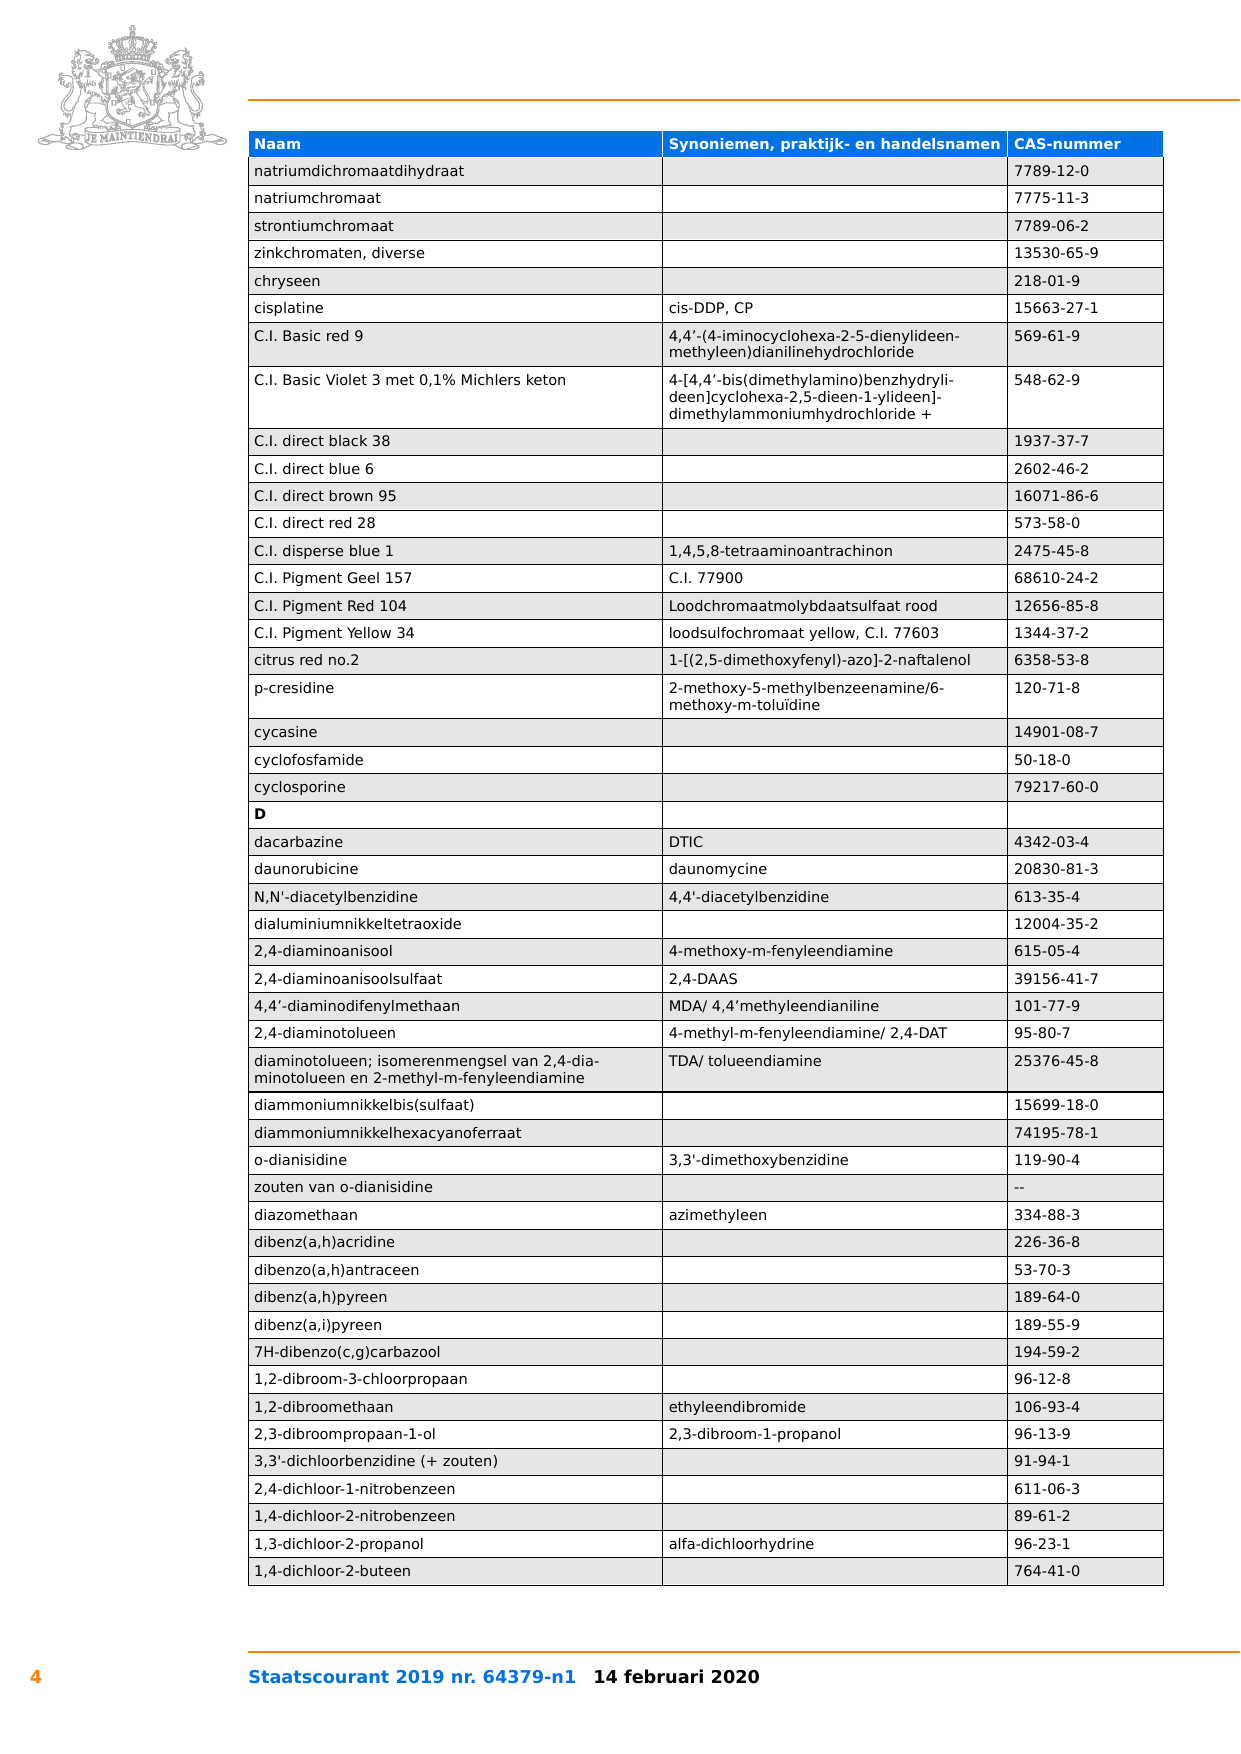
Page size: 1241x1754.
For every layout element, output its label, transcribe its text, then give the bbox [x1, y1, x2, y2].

table_cell strontiumchromaat [249, 213, 662, 239]
table_cell [663, 1257, 1007, 1283]
table_cell 12004-35-2 [1008, 911, 1163, 937]
table_cell dialuminiumnikkeltetraoxide [249, 911, 662, 937]
table_cell MDA/ 4,4’methyleendianiline [663, 993, 1007, 1020]
table_cell diammoniumnikkelbis(sulfaat) [249, 1093, 662, 1119]
table_cell 7789-12-0 [1008, 158, 1163, 185]
table_cell 548-62-9 [1008, 367, 1163, 427]
table_cell zinkchromaten, diverse [249, 241, 662, 267]
table_cell 1,3-dichloor-2-propanol [249, 1531, 662, 1557]
table_cell [663, 1449, 1007, 1475]
table_cell C.I. direct brown 95 [249, 483, 662, 509]
table_cell 194-59-2 [1008, 1339, 1163, 1365]
table_cell [663, 1312, 1007, 1338]
table_cell 96-23-1 [1008, 1531, 1163, 1557]
table_cell 226-36-8 [1008, 1230, 1163, 1256]
table_header Synoniemen, praktijk- en handelsnamen [663, 131, 1007, 157]
table_header Naam [249, 131, 662, 157]
table_cell 573-58-0 [1008, 511, 1163, 537]
table_cell [663, 802, 1007, 828]
table_cell 120-71-8 [1008, 675, 1163, 718]
table_cell 2,3-dibroompropaan-1-ol [249, 1421, 662, 1448]
table_cell 39156-41-7 [1008, 966, 1163, 992]
table_cell C.I. direct red 28 [249, 511, 662, 537]
table_cell daunorubicine [249, 856, 662, 883]
table_cell C.I. direct blue 6 [249, 456, 662, 482]
table_cell C.I. Pigment Red 104 [249, 593, 662, 619]
table_cell [663, 483, 1007, 509]
table_cell cyclofosfamide [249, 747, 662, 773]
table_cell 74195-78-1 [1008, 1120, 1163, 1146]
table_cell C.I. Basic Violet 3 met 0,1% Michlers keton [249, 367, 662, 427]
table_cell 25376-45-8 [1008, 1048, 1163, 1091]
table_cell 91-94-1 [1008, 1449, 1163, 1475]
table_cell [663, 1476, 1007, 1502]
table_cell [663, 1339, 1007, 1365]
table_cell 14901-08-7 [1008, 719, 1163, 746]
table_cell 7789-06-2 [1008, 213, 1163, 239]
table_cell 96-12-8 [1008, 1366, 1163, 1393]
table_cell D [249, 802, 662, 828]
table_cell 1,2-dibroom-3-chloorpropaan [249, 1366, 662, 1393]
table_cell dibenz(a,h)acridine [249, 1230, 662, 1256]
table_cell [1008, 802, 1163, 828]
table_cell [663, 158, 1007, 185]
table_cell 4342-03-4 [1008, 829, 1163, 855]
table_cell C.I. disperse blue 1 [249, 538, 662, 564]
table_cell C.I. Pigment Geel 157 [249, 565, 662, 592]
table_cell 101-77-9 [1008, 993, 1163, 1020]
table_cell dacarbazine [249, 829, 662, 855]
table_cell ethyleendibromide [663, 1394, 1007, 1420]
table_cell loodsulfochromaat yellow, C.I. 77603 [663, 620, 1007, 647]
table_cell [663, 1284, 1007, 1311]
table_cell 2,4-DAAS [663, 966, 1007, 992]
table_cell 611-06-3 [1008, 1476, 1163, 1502]
table_cell DTIC [663, 829, 1007, 855]
table_cell C.I. Basic red 9 [249, 323, 662, 366]
table_cell 4,4’-(4-iminocyclohexa-2-5-dienylideen­methyleen)dianilinehydrochloride [663, 323, 1007, 366]
table_cell citrus red no.2 [249, 648, 662, 674]
table_cell 2475-45-8 [1008, 538, 1163, 564]
table_cell 4-methyl-m-fenyleendiamine/ 2,4-DAT [663, 1021, 1007, 1047]
table_cell Loodchromaatmolybdaatsulfaat rood [663, 593, 1007, 619]
table_cell cyclosporine [249, 774, 662, 801]
table_cell [663, 186, 1007, 212]
table_cell 1,4-dichloor-2-nitrobenzeen [249, 1504, 662, 1530]
table_cell [663, 1366, 1007, 1393]
table_cell TDA/ tolueendiamine [663, 1048, 1007, 1091]
table_cell p-cresidine [249, 675, 662, 718]
table_cell 12656-85-8 [1008, 593, 1163, 619]
table_cell 2,3-dibroom-1-propanol [663, 1421, 1007, 1448]
table_cell [663, 511, 1007, 537]
table_cell dibenz(a,h)pyreen [249, 1284, 662, 1311]
table_cell 613-35-4 [1008, 884, 1163, 910]
table_cell 15699-18-0 [1008, 1093, 1163, 1119]
table_cell 16071-86-6 [1008, 483, 1163, 509]
table_cell 218-01-9 [1008, 268, 1163, 294]
table_cell diaminotolueen; isomerenmengsel van 2,4-dia­minotolueen en 2-methyl-m-fenyleendiamine [249, 1048, 662, 1091]
table_cell dibenzo(a,h)antraceen [249, 1257, 662, 1283]
table_cell dibenz(a,i)pyreen [249, 1312, 662, 1338]
table_cell [663, 1558, 1007, 1584]
table_cell 96-13-9 [1008, 1421, 1163, 1448]
table_cell 79217-60-0 [1008, 774, 1163, 801]
table_cell [663, 1093, 1007, 1119]
table_cell [663, 719, 1007, 746]
table_cell [663, 241, 1007, 267]
table_cell 106-93-4 [1008, 1394, 1163, 1420]
table_header CAS-nummer [1008, 131, 1163, 157]
table_cell 20830-81-3 [1008, 856, 1163, 883]
table_cell 1937-37-7 [1008, 429, 1163, 455]
table_cell 4-methoxy-m-fenyleendiamine [663, 939, 1007, 965]
table_cell C.I. direct black 38 [249, 429, 662, 455]
table_cell 569-61-9 [1008, 323, 1163, 366]
table_cell cisplatine [249, 295, 662, 322]
table_cell diazomethaan [249, 1202, 662, 1228]
table_cell 615-05-4 [1008, 939, 1163, 965]
table_cell 2,4-diaminoanisool [249, 939, 662, 965]
picture [38, 25, 227, 150]
table_cell -- [1008, 1175, 1163, 1201]
table_cell [663, 774, 1007, 801]
table_cell 50-18-0 [1008, 747, 1163, 773]
table_cell [663, 1504, 1007, 1530]
table_cell [663, 456, 1007, 482]
table_cell [663, 429, 1007, 455]
table_cell o-dianisidine [249, 1147, 662, 1174]
table_cell daunomycine [663, 856, 1007, 883]
table_cell 6358-53-8 [1008, 648, 1163, 674]
table_cell [663, 747, 1007, 773]
table_cell 1344-37-2 [1008, 620, 1163, 647]
table_cell 4,4'-diacetylbenzidine [663, 884, 1007, 910]
table_cell natriumdichromaatdihydraat [249, 158, 662, 185]
table_cell zouten van o-dianisidine [249, 1175, 662, 1201]
table_cell [663, 911, 1007, 937]
table_cell 1-[(2,5-dimethoxyfenyl)-azo]-2-naftalenol [663, 648, 1007, 674]
table_cell diammoniumnikkelhexacyanoferraat [249, 1120, 662, 1146]
table_cell 89-61-2 [1008, 1504, 1163, 1530]
table_cell chryseen [249, 268, 662, 294]
table_cell 3,3'-dimethoxybenzidine [663, 1147, 1007, 1174]
table_cell C.I. 77900 [663, 565, 1007, 592]
table_cell 1,4-dichloor-2-buteen [249, 1558, 662, 1584]
table_cell [663, 1230, 1007, 1256]
table_cell [663, 1120, 1007, 1146]
table_cell 189-55-9 [1008, 1312, 1163, 1338]
table_cell 4,4’-diaminodifenylmethaan [249, 993, 662, 1020]
table_cell 189-64-0 [1008, 1284, 1163, 1311]
table_cell 119-90-4 [1008, 1147, 1163, 1174]
table_cell 4-[4,4’-bis(dimethylamino)benzhydryli-deen]cyclohexa-2,5-dieen-1-ylideen]-dimethylammoniumhydrochloride + [663, 367, 1007, 427]
table_cell alfa-dichloorhydrine [663, 1531, 1007, 1557]
table_cell 68610-24-2 [1008, 565, 1163, 592]
table_cell cycasine [249, 719, 662, 746]
table_cell 2-methoxy-5-methylbenzeenamine/6-methoxy-m-toluïdine [663, 675, 1007, 718]
table_cell 95-80-7 [1008, 1021, 1163, 1047]
table_cell [663, 268, 1007, 294]
table_cell 53-70-3 [1008, 1257, 1163, 1283]
table_cell 7H-dibenzo(c,g)carbazool [249, 1339, 662, 1365]
table_cell 13530-65-9 [1008, 241, 1163, 267]
table_cell 764-41-0 [1008, 1558, 1163, 1584]
table_cell 2,4-diaminotolueen [249, 1021, 662, 1047]
table_cell 2,4-dichloor-1-nitrobenzeen [249, 1476, 662, 1502]
table_cell cis-DDP, CP [663, 295, 1007, 322]
table_cell azimethyleen [663, 1202, 1007, 1228]
table_cell C.I. Pigment Yellow 34 [249, 620, 662, 647]
table_cell N,N'-diacetylbenzidine [249, 884, 662, 910]
table_cell 3,3'-dichloorbenzidine (+ zouten) [249, 1449, 662, 1475]
table_cell 2,4-diaminoanisoolsulfaat [249, 966, 662, 992]
table_cell 15663-27-1 [1008, 295, 1163, 322]
table_cell 7775-11-3 [1008, 186, 1163, 212]
table_cell 334-88-3 [1008, 1202, 1163, 1228]
table_cell [663, 1175, 1007, 1201]
table_cell 1,4,5,8-tetraaminoantrachinon [663, 538, 1007, 564]
table_cell natriumchromaat [249, 186, 662, 212]
table_cell 2602-46-2 [1008, 456, 1163, 482]
table_cell [663, 213, 1007, 239]
table_cell 1,2-dibroomethaan [249, 1394, 662, 1420]
